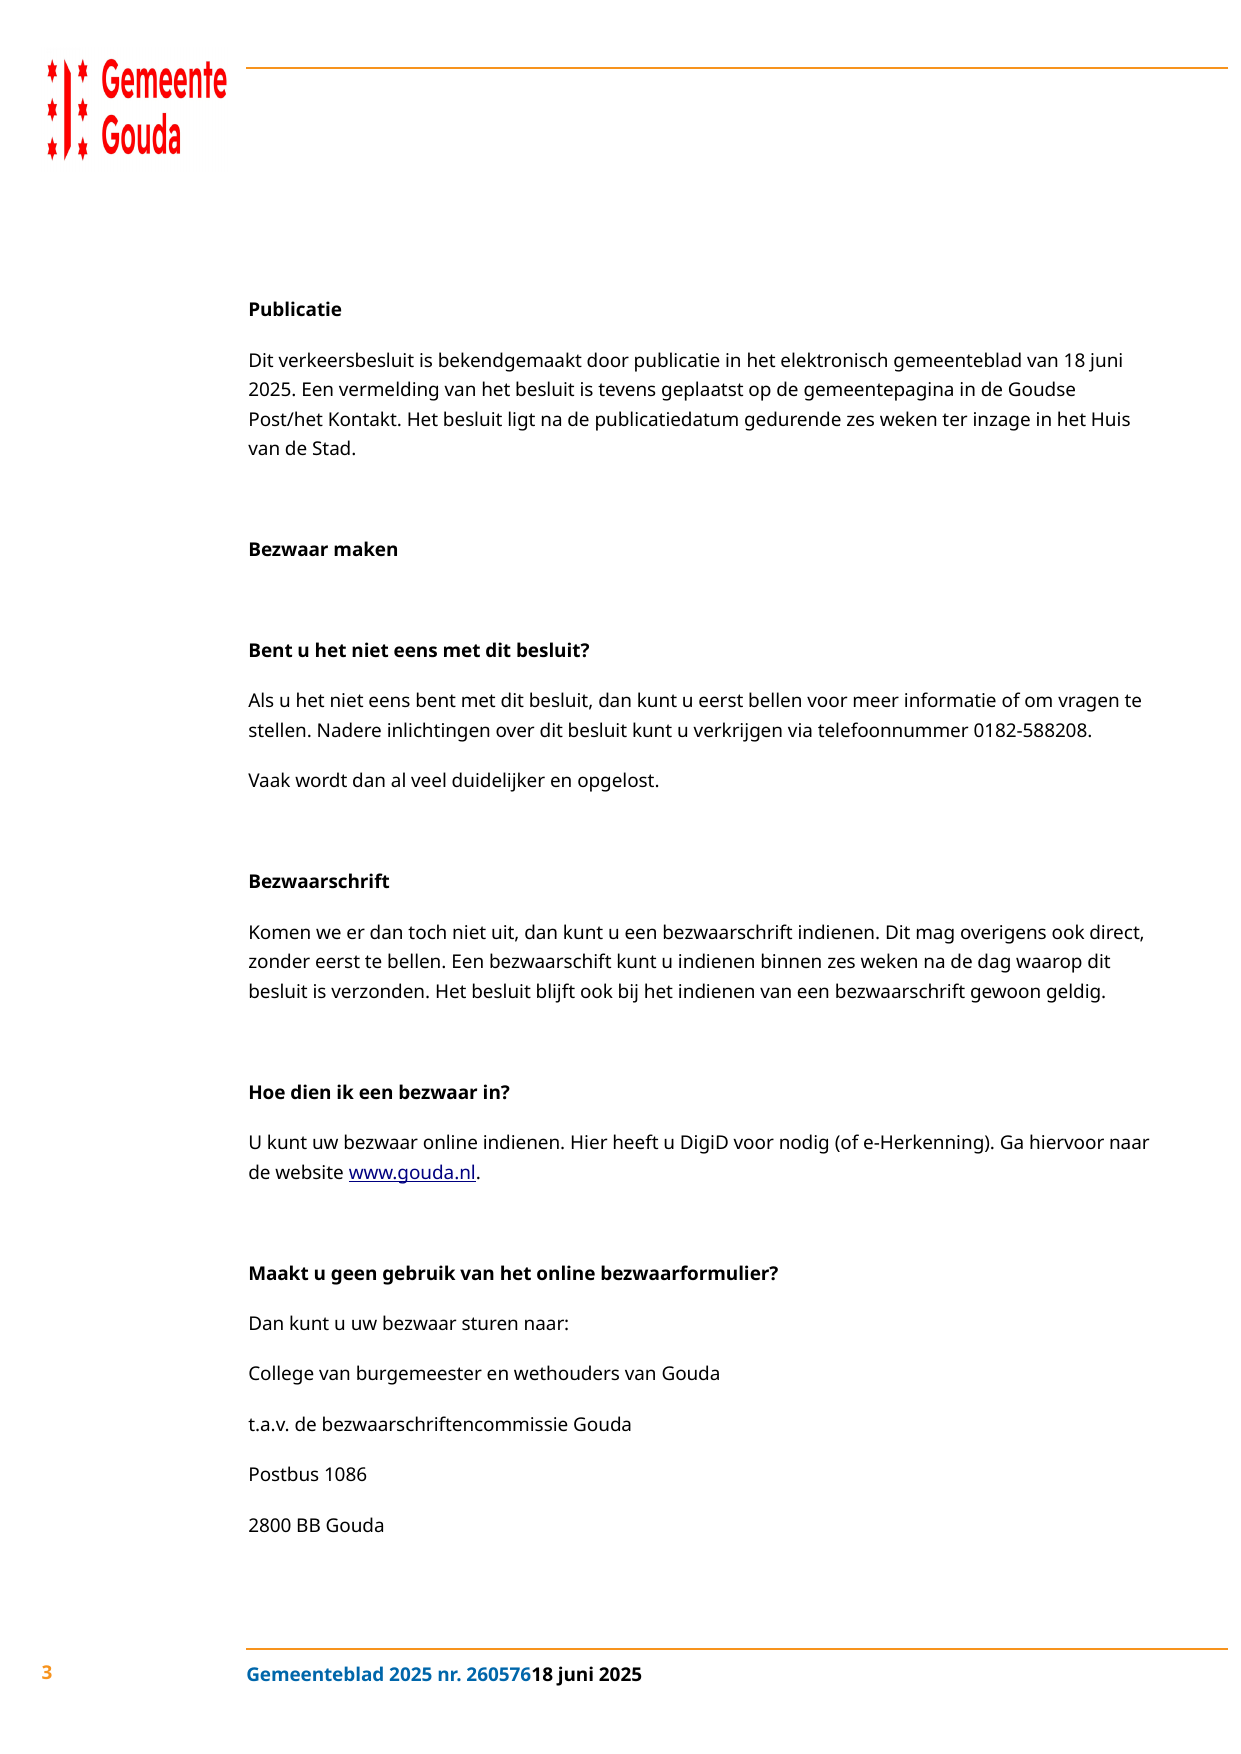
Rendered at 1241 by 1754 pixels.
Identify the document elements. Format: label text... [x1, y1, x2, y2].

text Publicatie [248, 296, 1152, 322]
text U kunt uw bezwaar online indienen. Hier heeft u DigiD voor nodig (of e-Herkenning). Ga hiervoor naar de website www.gouda.nl. [248, 1129, 1152, 1185]
text Bent u het niet eens met dit besluit? [248, 637, 1152, 663]
text Komen we er dan toch niet uit, dan kunt u een bezwaarschrift indienen. Dit mag overigens ook direct, zonder eerst te bellen. Een bezwaarschift kunt u indienen binnen zes weken na de dag waarop dit besluit is verzonden. Het besluit blijft ook bij het indienen van een bezwaarschrift gewoon geldig. [248, 919, 1152, 1004]
text Vaak wordt dan al veel duidelijker en opgelost. [248, 768, 1152, 793]
text Dit verkeersbesluit is bekendgemaakt door publicatie in het elektronisch gemeenteblad van 18 juni 2025. Een vermelding van het besluit is tevens geplaatst op de gemeentepagina in de Goudse Post/het Kontakt. Het besluit ligt na de publicatiedatum gedurende zes weken ter inzage in het Huis van de Stad. [248, 347, 1152, 461]
text Postbus 1086 [248, 1461, 1152, 1487]
text Hoe dien ik een bezwaar in? [248, 1079, 1152, 1105]
text Als u het niet eens bent met dit besluit, dan kunt u eerst bellen voor meer informatie of om vragen te stellen. Nadere inlichtingen over dit besluit kunt u verkrijgen via telefoonnummer 0182-588208. [248, 688, 1152, 743]
text Maakt u geen gebruik van het online bezwaarformulier? [248, 1260, 1152, 1286]
text Bezwaar maken [248, 536, 1152, 562]
text College van burgemeester en wethouders van Gouda [248, 1361, 1152, 1386]
text 2800 BB Gouda [248, 1512, 1152, 1538]
text Dan kunt u uw bezwaar sturen naar: [248, 1310, 1152, 1336]
picture [41, 47, 231, 172]
text t.a.v. de bezwaarschriftencommissie Gouda [248, 1411, 1152, 1437]
text Bezwaarschrift [248, 868, 1152, 894]
